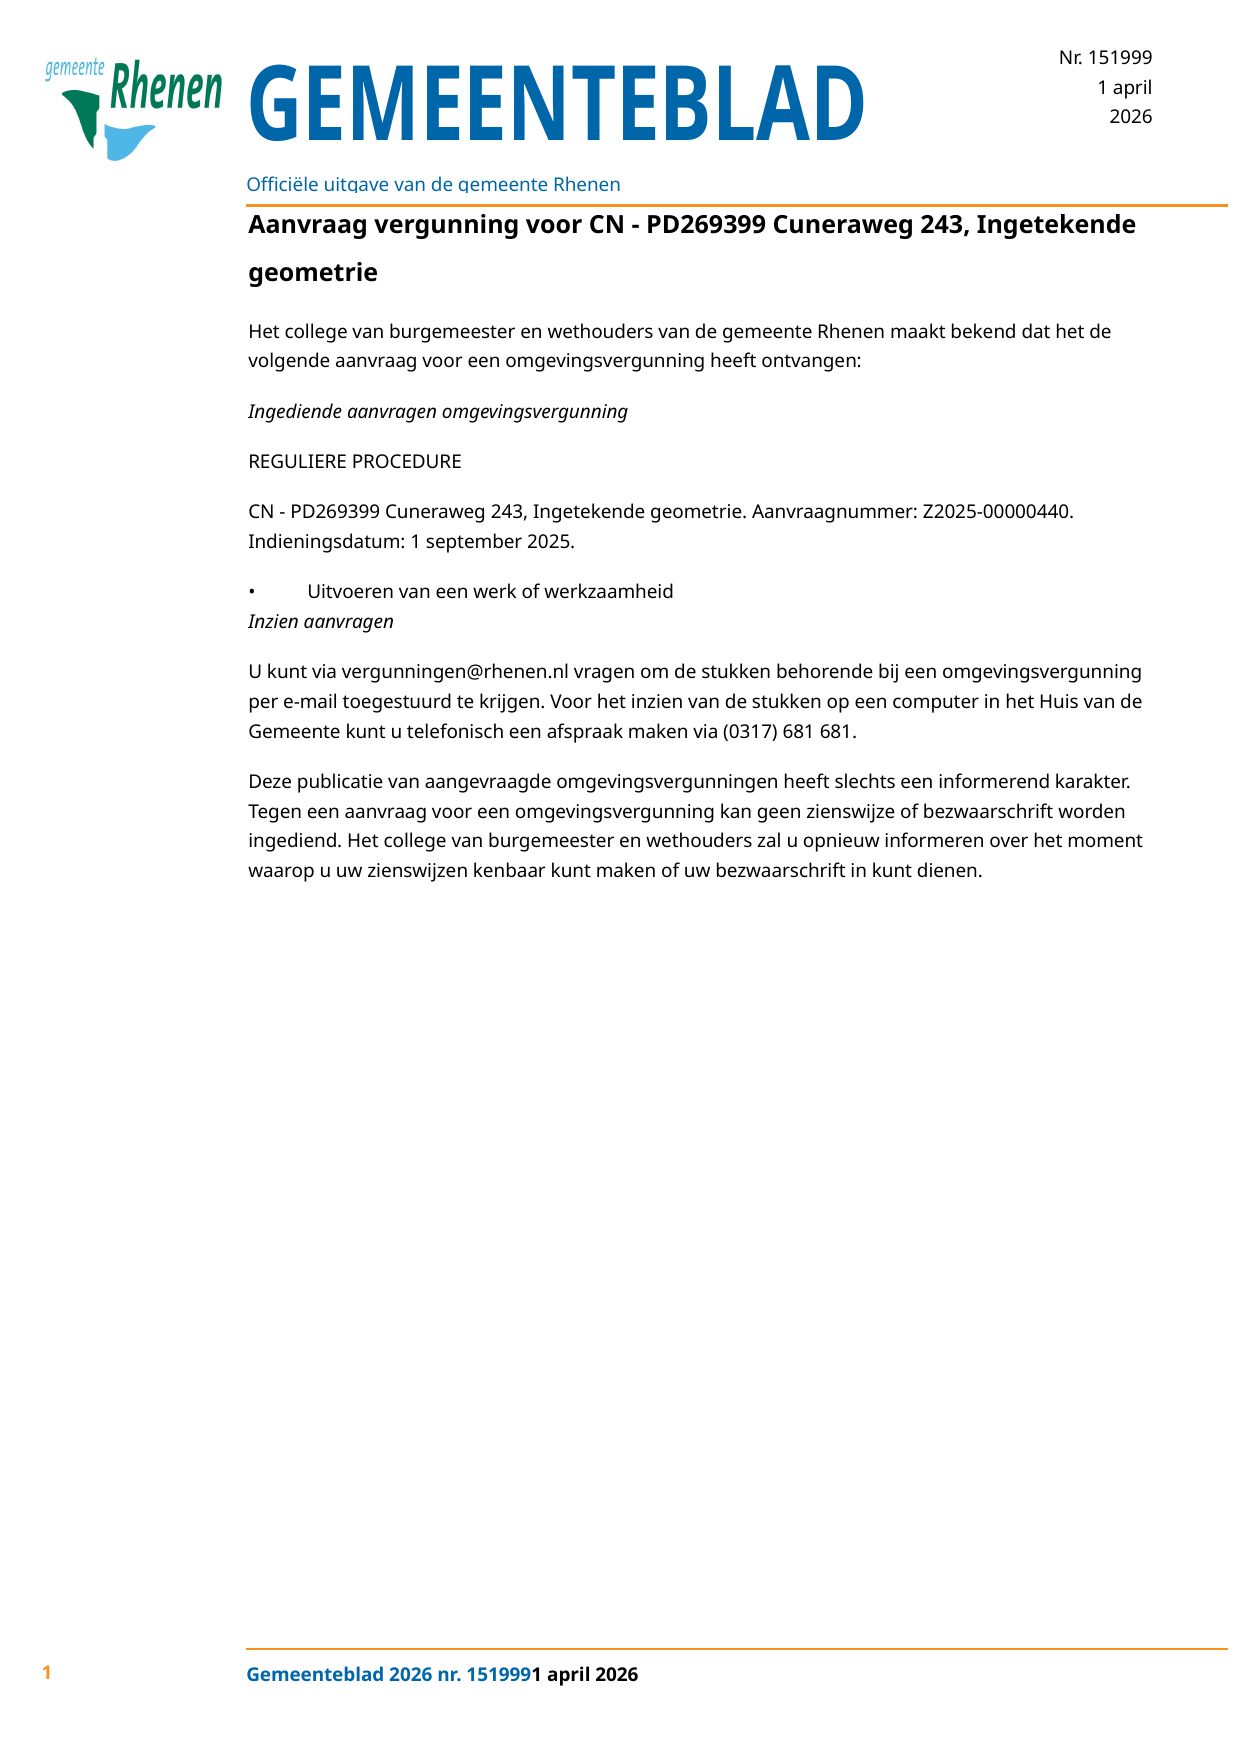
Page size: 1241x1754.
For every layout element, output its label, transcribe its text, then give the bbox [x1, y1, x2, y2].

list Uitvoeren van een werk of werkzaamheid [248, 579, 1152, 604]
text Aanvraag vergunning voor CN - PD269399 Cuneraweg 243, Ingetekende geometrie [248, 207, 1152, 288]
text Deze publicatie van aangevraagde omgevingsvergunningen heeft slechts een informerend karakter. Tegen een aanvraag voor een omgevingsvergunning kan geen zienswijze of bezwaarschrift worden ingediend. Het college van burgemeester en wethouders zal u opnieuw informeren over het moment waarop u uw zienswijzen kenbaar kunt maken of uw bezwaarschrift in kunt dienen. [248, 768, 1152, 883]
text Het college van burgemeester en wethouders van de gemeente Rhenen maakt bekend dat het de volgende aanvraag voor een omgevingsvergunning heeft ontvangen: [248, 318, 1152, 373]
text CN - PD269399 Cuneraweg 243, Ingetekende geometrie. Aanvraagnummer: Z2025-00000440. Indieningsdatum: 1 september 2025. [248, 499, 1152, 554]
text REGULIERE PROCEDURE [248, 448, 1152, 474]
picture [41, 47, 231, 172]
text Inzien aanvragen [248, 608, 1152, 634]
text U kunt via vergunningen@rhenen.nl vragen om de stukken behorende bij een omgevingsvergunning per e-mail toegestuurd te krijgen. Voor het inzien van de stukken op een computer in het Huis van de Gemeente kunt u telefonisch een afspraak maken via (0317) 681 681. [248, 659, 1152, 744]
text Ingediende aanvragen omgevingsvergunning [248, 398, 1152, 424]
